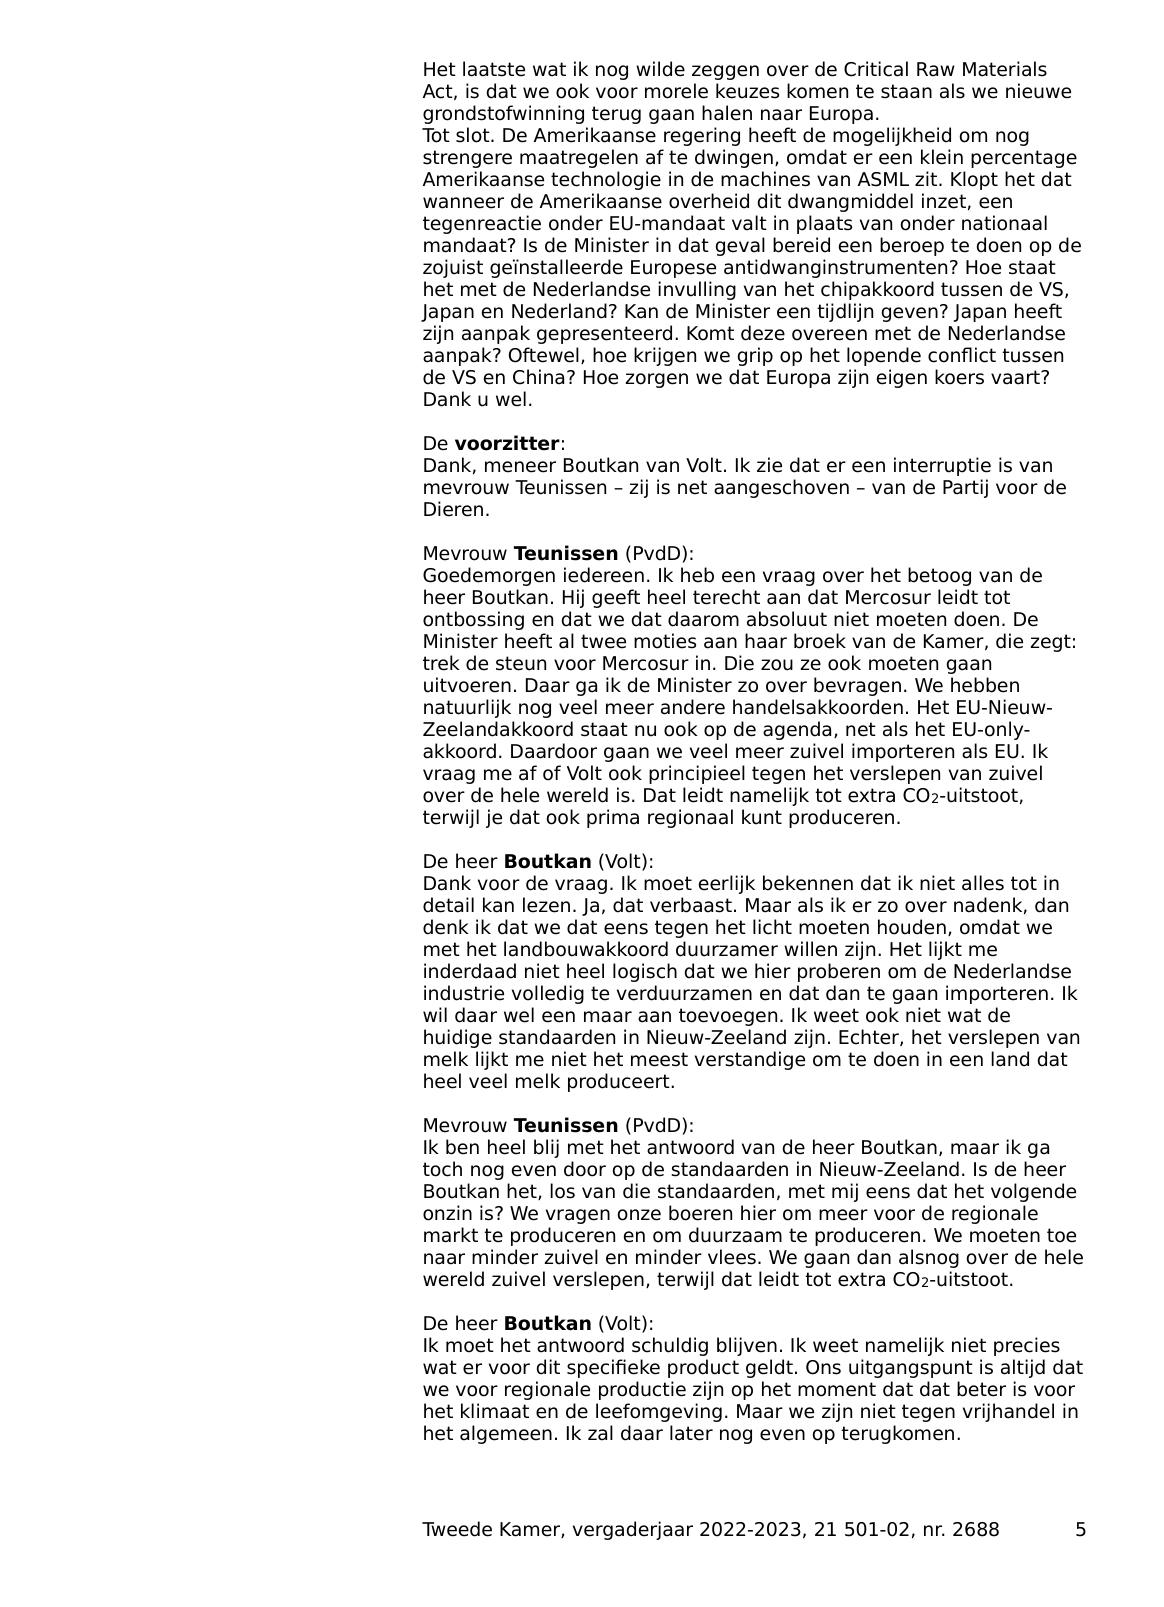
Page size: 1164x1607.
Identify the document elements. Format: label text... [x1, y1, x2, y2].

text De voorzitter: [422, 433, 1087, 455]
text Dank, meneer Boutkan van Volt. Ik zie dat er een interruptie is van mevrouw Teunissen – zij is net aangeschoven – van de Partij voor de Dieren. [422, 455, 1087, 521]
text Goedemorgen iedereen. Ik heb een vraag over het betoog van de heer Boutkan. Hij geeft heel terecht aan dat Mercosur leidt tot ontbossing en dat we dat daarom absoluut niet moeten doen. De Minister heeft al twee moties aan haar broek van de Kamer, die zegt: trek de steun voor Mercosur in. Die zou ze ook moeten gaan uitvoeren. Daar ga ik de Minister zo over bevragen. We hebben natuurlijk nog veel meer andere handelsakkoorden. Het EU-Nieuw-Zeelandakkoord staat nu ook op de agenda, net als het EU-only-akkoord. Daardoor gaan we veel meer zuivel importeren als EU. Ik vraag me af of Volt ook principieel tegen het verslepen van zuivel over de hele wereld is. Dat leidt namelijk tot extra CO2-uitstoot, terwijl je dat ook prima regionaal kunt produceren. [422, 565, 1087, 829]
text Dank voor de vraag. Ik moet eerlijk bekennen dat ik niet alles tot in detail kan lezen. Ja, dat verbaast. Maar als ik er zo over nadenk, dan denk ik dat we dat eens tegen het licht moeten houden, omdat we met het landbouwakkoord duurzamer willen zijn. Het lijkt me inderdaad niet heel logisch dat we hier proberen om de Nederlandse industrie volledig te verduurzamen en dat dan te gaan importeren. Ik wil daar wel een maar aan toevoegen. Ik weet ook niet wat de huidige standaarden in Nieuw-Zeeland zijn. Echter, het verslepen van melk lijkt me niet het meest verstandige om te doen in een land dat heel veel melk produceert. [422, 873, 1087, 1093]
text Ik ben heel blij met het antwoord van de heer Boutkan, maar ik ga toch nog even door op de standaarden in Nieuw-Zeeland. Is de heer Boutkan het, los van die standaarden, met mij eens dat het volgende onzin is? We vragen onze boeren hier om meer voor de regionale markt te produceren en om duurzaam te produceren. We moeten toe naar minder zuivel en minder vlees. We gaan dan alsnog over de hele wereld zuivel verslepen, terwijl dat leidt tot extra CO2-uitstoot. [422, 1137, 1087, 1291]
text Het laatste wat ik nog wilde zeggen over de Critical Raw Materials Act, is dat we ook voor morele keuzes komen te staan als we nieuwe grondstofwinning terug gaan halen naar Europa. [422, 59, 1087, 125]
text Ik moet het antwoord schuldig blijven. Ik weet namelijk niet precies wat er voor dit specifieke product geldt. Ons uitgangspunt is altijd dat we voor regionale productie zijn op het moment dat dat beter is voor het klimaat en de leefomgeving. Maar we zijn niet tegen vrijhandel in het algemeen. Ik zal daar later nog even op terugkomen. [422, 1335, 1087, 1445]
text Mevrouw Teunissen (PvdD): [422, 1115, 1087, 1137]
text De heer Boutkan (Volt): [422, 851, 1087, 873]
text Mevrouw Teunissen (PvdD): [422, 543, 1087, 565]
text De heer Boutkan (Volt): [422, 1313, 1087, 1335]
text Dank u wel. [422, 389, 1087, 411]
text Tot slot. De Amerikaanse regering heeft de mogelijkheid om nog strengere maatregelen af te dwingen, omdat er een klein percentage Amerikaanse technologie in de machines van ASML zit. Klopt het dat wanneer de Amerikaanse overheid dit dwangmiddel inzet, een tegenreactie onder EU-mandaat valt in plaats van onder nationaal mandaat? Is de Minister in dat geval bereid een beroep te doen op de zojuist geïnstalleerde Europese antidwanginstrumenten? Hoe staat het met de Nederlandse invulling van het chipakkoord tussen de VS, Japan en Nederland? Kan de Minister een tijdlijn geven? Japan heeft zijn aanpak gepresenteerd. Komt deze overeen met de Nederlandse aanpak? Oftewel, hoe krijgen we grip op het lopende conflict tussen de VS en China? Hoe zorgen we dat Europa zijn eigen koers vaart? [422, 125, 1087, 389]
